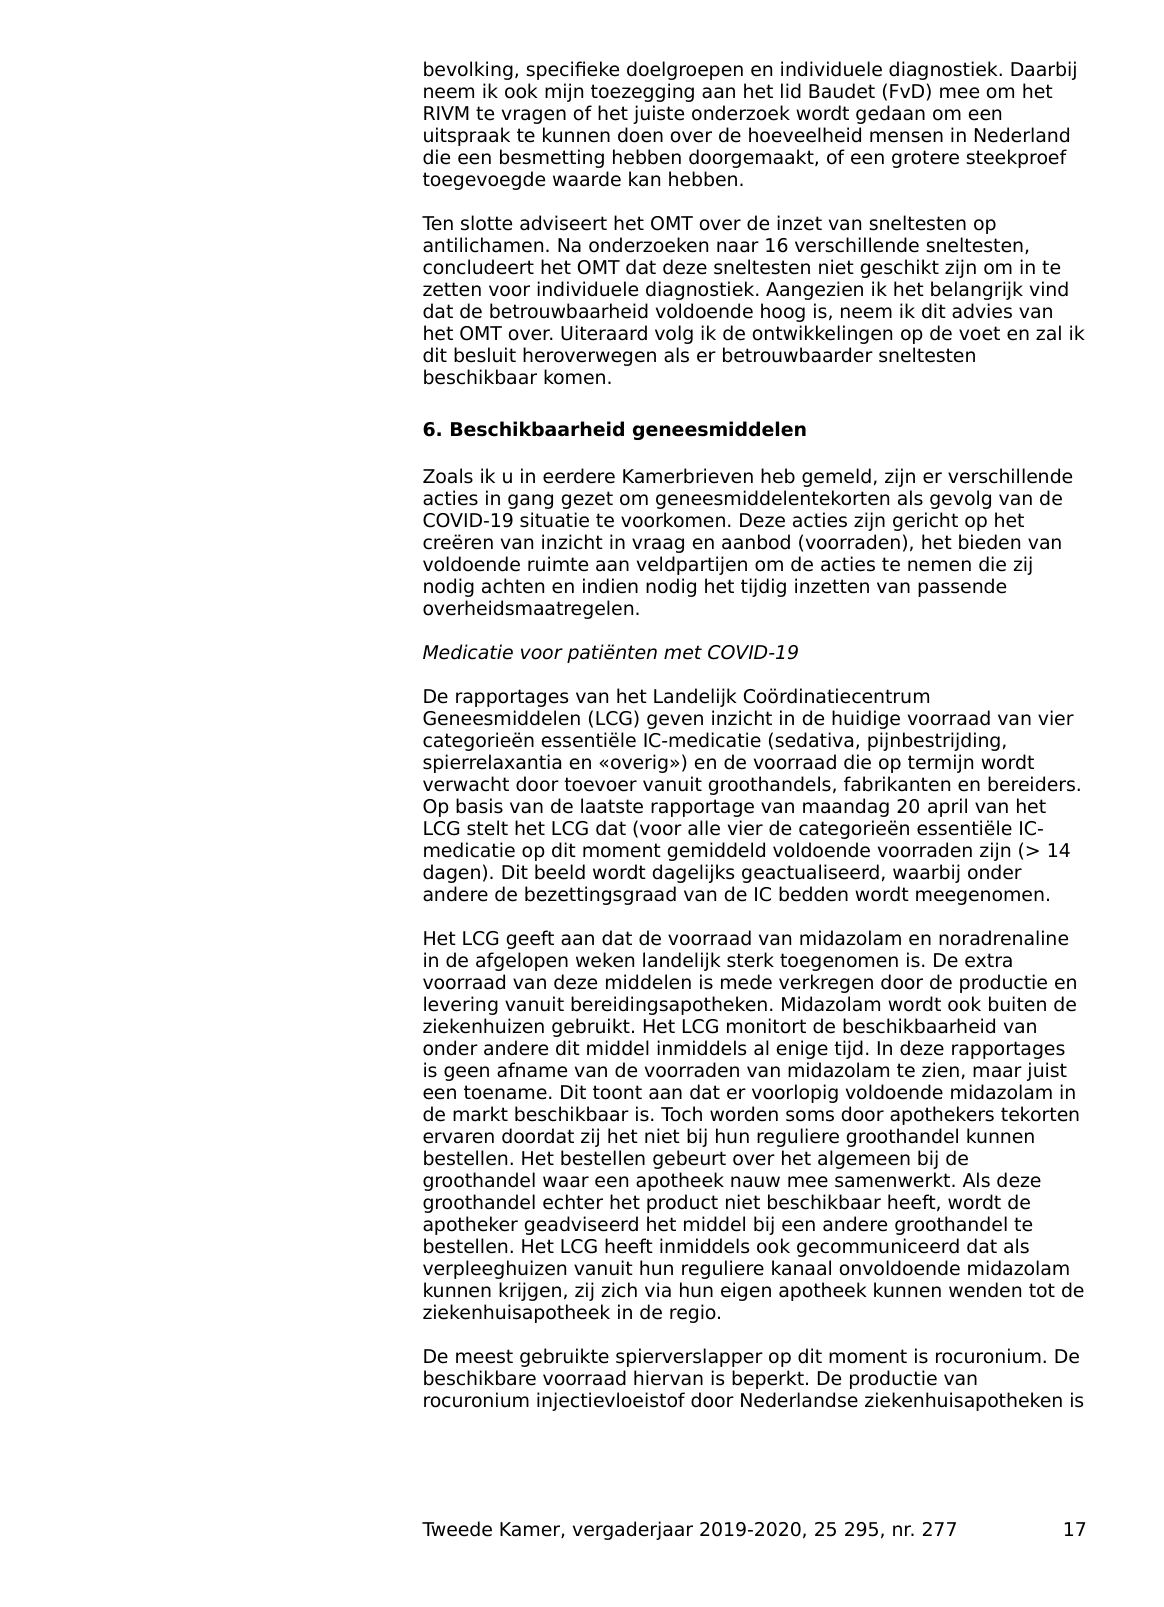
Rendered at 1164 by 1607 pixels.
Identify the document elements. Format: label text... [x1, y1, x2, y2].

text Zoals ik u in eerdere Kamerbrieven heb gemeld, zijn er verschillende acties in gang gezet om geneesmiddelentekorten als gevolg van de COVID-19 situatie te voorkomen. Deze acties zijn gericht op het creëren van inzicht in vraag en aanbod (voorraden), het bieden van voldoende ruimte aan veldpartijen om de acties te nemen die zij nodig achten en indien nodig het tijdig inzetten van passende overheidsmaatregelen. [422, 466, 1087, 620]
text bevolking, specifieke doelgroepen en individuele diagnostiek. Daarbij neem ik ook mijn toezegging aan het lid Baudet (FvD) mee om het RIVM te vragen of het juiste onderzoek wordt gedaan om een uitspraak te kunnen doen over de hoeveelheid mensen in Nederland die een besmetting hebben doorgemaakt, of een grotere steekproef toegevoegde waarde kan hebben. [422, 59, 1087, 191]
subtitle Medicatie voor patiënten met COVID-19 [422, 642, 1087, 664]
text De rapportages van het Landelijk Coördinatiecentrum Geneesmiddelen (LCG) geven inzicht in de huidige voorraad van vier categorieën essentiële IC-medicatie (sedativa, pijnbestrijding, spierrelaxantia en «overig») en de voorraad die op termijn wordt verwacht door toevoer vanuit groothandels, fabrikanten en bereiders. Op basis van de laatste rapportage van maandag 20 april van het LCG stelt het LCG dat (voor alle vier de categorieën essentiële IC-medicatie op dit moment gemiddeld voldoende voorraden zijn (> 14 dagen). Dit beeld wordt dagelijks geactualiseerd, waarbij onder andere de bezettingsgraad van de IC bedden wordt meegenomen. [422, 686, 1087, 906]
text Het LCG geeft aan dat de voorraad van midazolam en noradrenaline in de afgelopen weken landelijk sterk toegenomen is. De extra voorraad van deze middelen is mede verkregen door de productie en levering vanuit bereidingsapotheken. Midazolam wordt ook buiten de ziekenhuizen gebruikt. Het LCG monitort de beschikbaarheid van onder andere dit middel inmiddels al enige tijd. In deze rapportages is geen afname van de voorraden van midazolam te zien, maar juist een toename. Dit toont aan dat er voorlopig voldoende midazolam in de markt beschikbaar is. Toch worden soms door apothekers tekorten ervaren doordat zij het niet bij hun reguliere groothandel kunnen bestellen. Het bestellen gebeurt over het algemeen bij de groothandel waar een apotheek nauw mee samenwerkt. Als deze groothandel echter het product niet beschikbaar heeft, wordt de apotheker geadviseerd het middel bij een andere groothandel te bestellen. Het LCG heeft inmiddels ook gecommuniceerd dat als verpleeghuizen vanuit hun reguliere kanaal onvoldoende midazolam kunnen krijgen, zij zich via hun eigen apotheek kunnen wenden tot de ziekenhuisapotheek in de regio. [422, 928, 1087, 1324]
text Ten slotte adviseert het OMT over de inzet van sneltesten op antilichamen. Na onderzoeken naar 16 verschillende sneltesten, concludeert het OMT dat deze sneltesten niet geschikt zijn om in te zetten voor individuele diagnostiek. Aangezien ik het belangrijk vind dat de betrouwbaarheid voldoende hoog is, neem ik dit advies van het OMT over. Uiteraard volg ik de ontwikkelingen op de voet en zal ik dit besluit heroverwegen als er betrouwbaarder sneltesten beschikbaar komen. [422, 213, 1087, 389]
text De meest gebruikte spierverslapper op dit moment is rocuronium. De beschikbare voorraad hiervan is beperkt. De productie van rocuronium injectievloeistof door Nederlandse ziekenhuisapotheken is [422, 1346, 1087, 1412]
subtitle 6. Beschikbaarheid geneesmiddelen [422, 419, 1087, 441]
